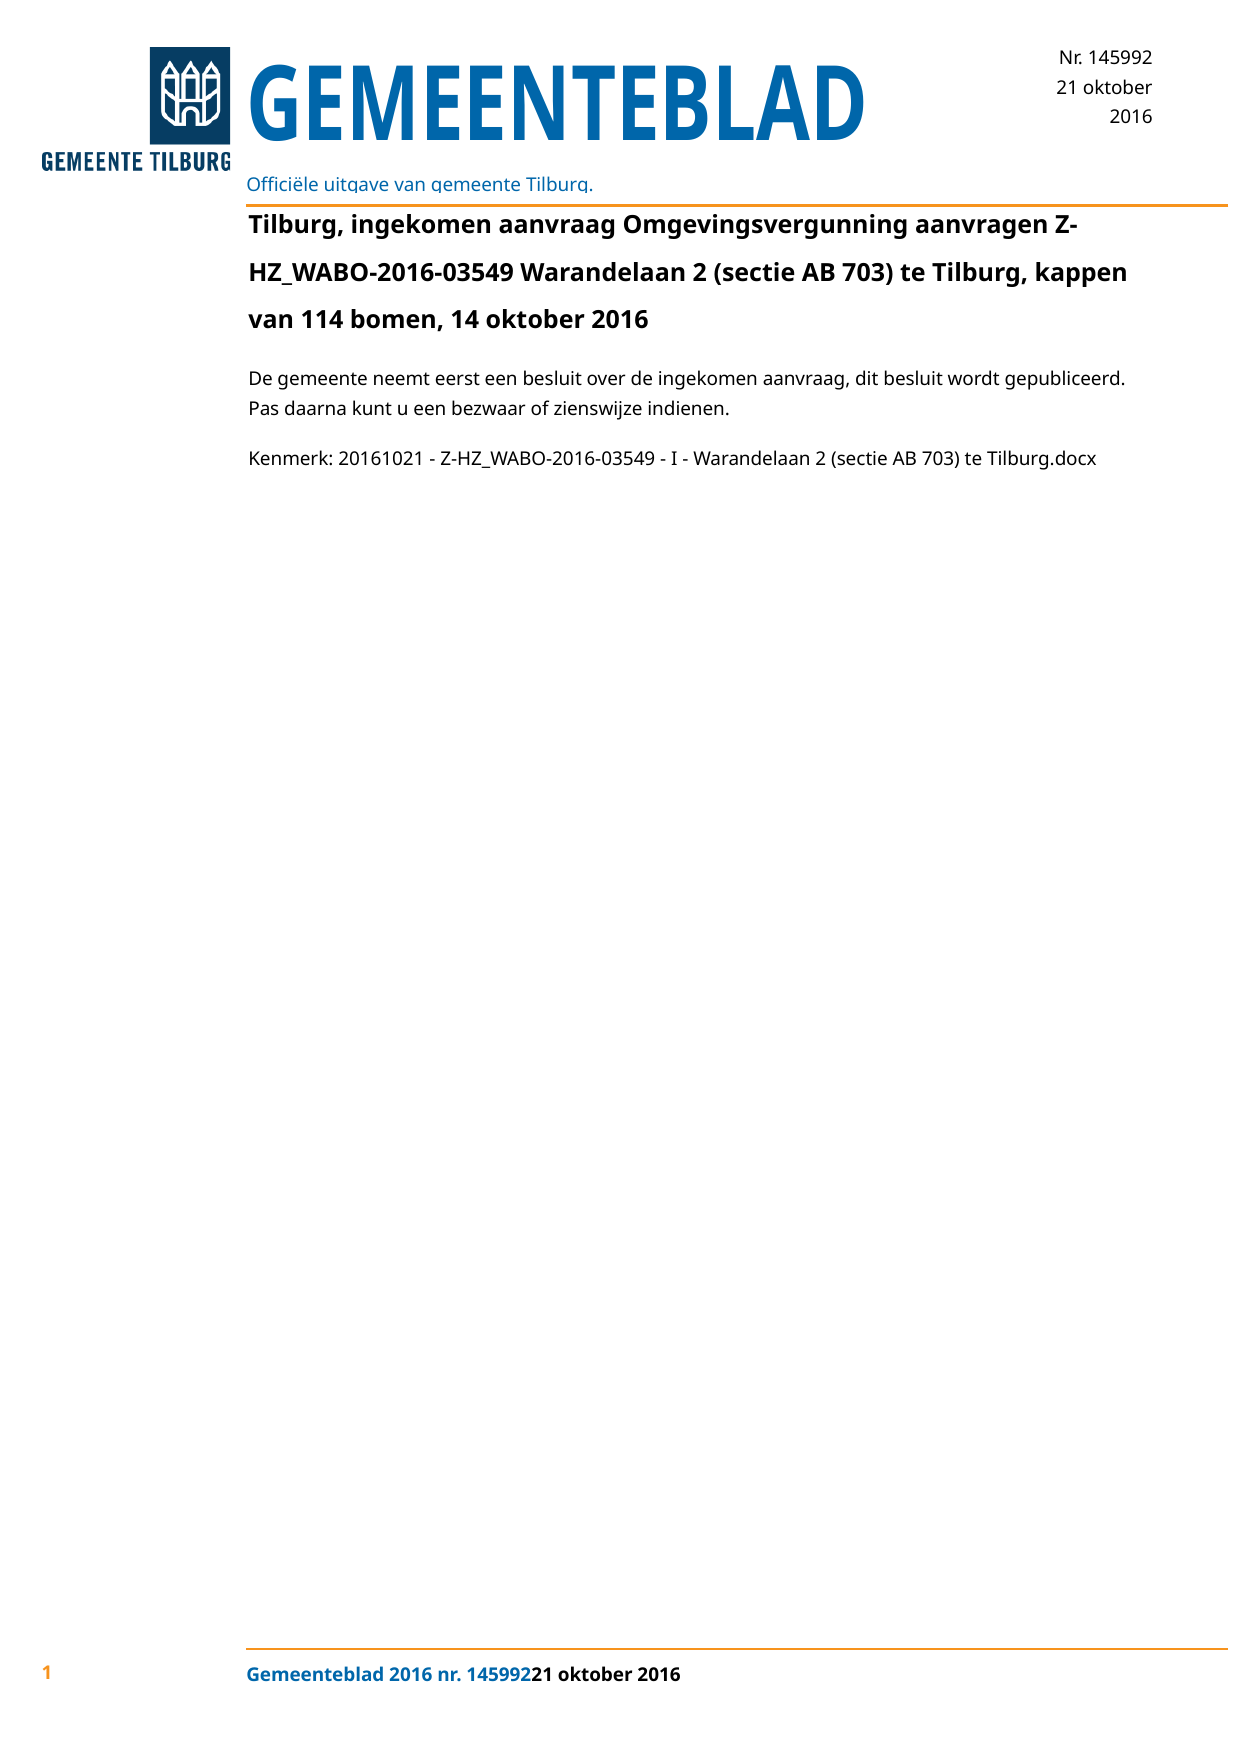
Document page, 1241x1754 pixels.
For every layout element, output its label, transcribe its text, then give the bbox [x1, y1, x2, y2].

text Tilburg, ingekomen aanvraag Omgevingsvergunning aanvragen Z-HZ_WABO-2016-03549 Warandelaan 2 (sectie AB 703) te Tilburg, kappen van 114 bomen, 14 oktober 2016 [248, 207, 1152, 336]
picture [41, 47, 231, 172]
text De gemeente neemt eerst een besluit over de ingekomen aanvraag, dit besluit wordt gepubliceerd. Pas daarna kunt u een bezwaar of zienswijze indienen. [248, 366, 1152, 421]
text Kenmerk: 20161021 - Z-HZ_WABO-2016-03549 - I - Warandelaan 2 (sectie AB 703) te Tilburg.docx [248, 446, 1152, 471]
